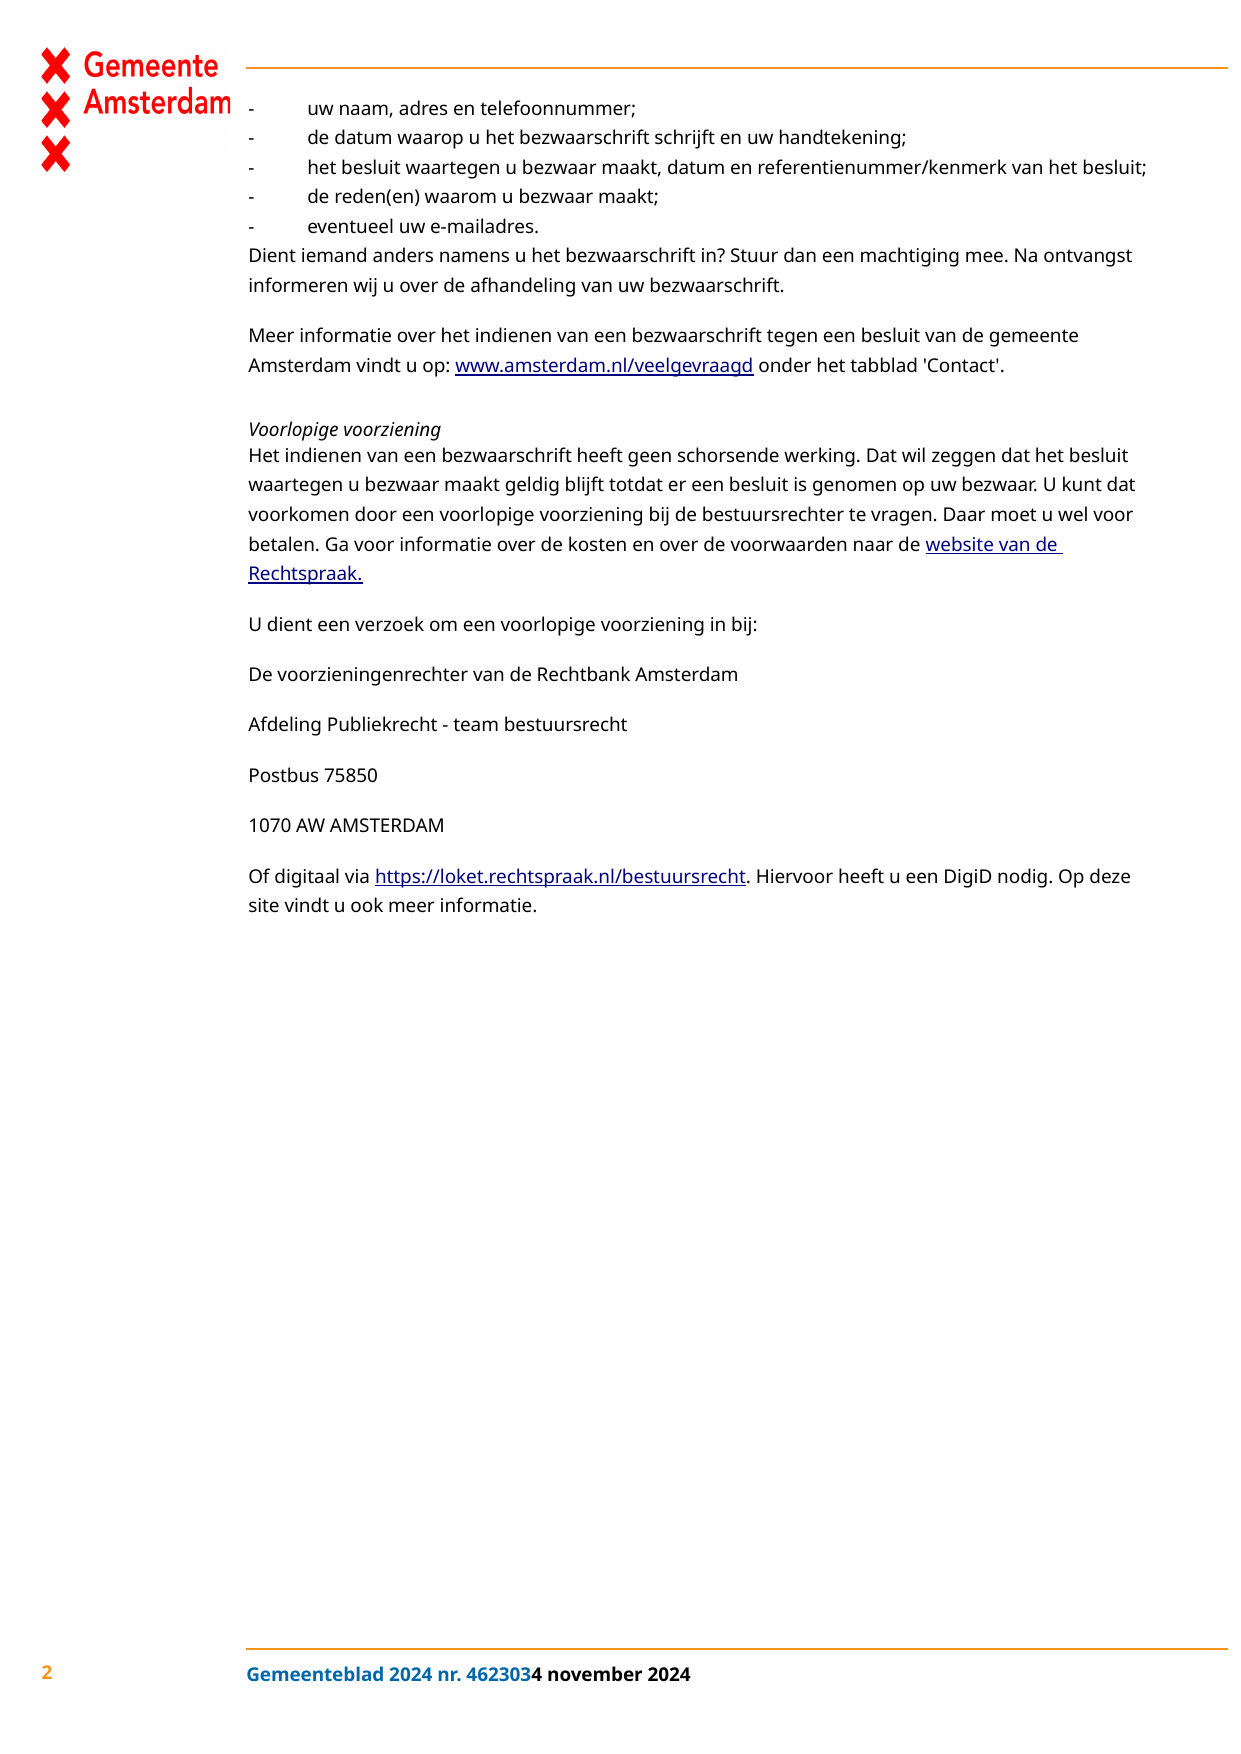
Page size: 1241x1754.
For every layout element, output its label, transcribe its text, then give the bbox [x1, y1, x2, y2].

text Of digitaal via https://loket.rechtspraak.nl/bestuursrecht. Hiervoor heeft u een DigiD nodig. Op deze site vindt u ook meer informatie. [248, 863, 1152, 918]
list uw naam, adres en telefoonnummer; [248, 95, 1152, 121]
text Voorlopige voorziening [248, 416, 1152, 442]
list de datum waarop u het bezwaarschrift schrijft en uw handtekening; [248, 124, 1152, 150]
text 1070 AW AMSTERDAM [248, 812, 1152, 838]
list eventueel uw e-mailadres. [248, 213, 1152, 239]
list de reden(en) waarom u bezwaar maakt; [248, 183, 1152, 209]
text Afdeling Publiekrecht - team bestuursrecht [248, 712, 1152, 737]
text U dient een verzoek om een voorlopige voorziening in bij: [248, 611, 1152, 636]
text Postbus 75850 [248, 762, 1152, 788]
text De voorzieningenrechter van de Rechtbank Amsterdam [248, 661, 1152, 687]
list het besluit waartegen u bezwaar maakt, datum en referentienummer/kenmerk van het besluit; [248, 154, 1152, 180]
text Dient iemand anders namens u het bezwaarschrift in? Stuur dan een machtiging mee. Na ontvangst informeren wij u over de afhandeling van uw bezwaarschrift. [248, 243, 1152, 298]
text Het indienen van een bezwaarschrift heeft geen schorsende werking. Dat wil zeggen dat het besluit waartegen u bezwaar maakt geldig blijft totdat er een besluit is genomen op uw bezwaar. U kunt dat voorkomen door een voorlopige voorziening bij de bestuursrechter te vragen. Daar moet u wel voor betalen. Ga voor informatie over de kosten en over de voorwaarden naar de website van de Rechtspraak. [248, 442, 1152, 586]
picture [41, 47, 231, 172]
text Meer informatie over het indienen van een bezwaarschrift tegen een besluit van de gemeente Amsterdam vindt u op: www.amsterdam.nl/veelgevraagd onder het tabblad 'Contact'. [248, 323, 1152, 378]
